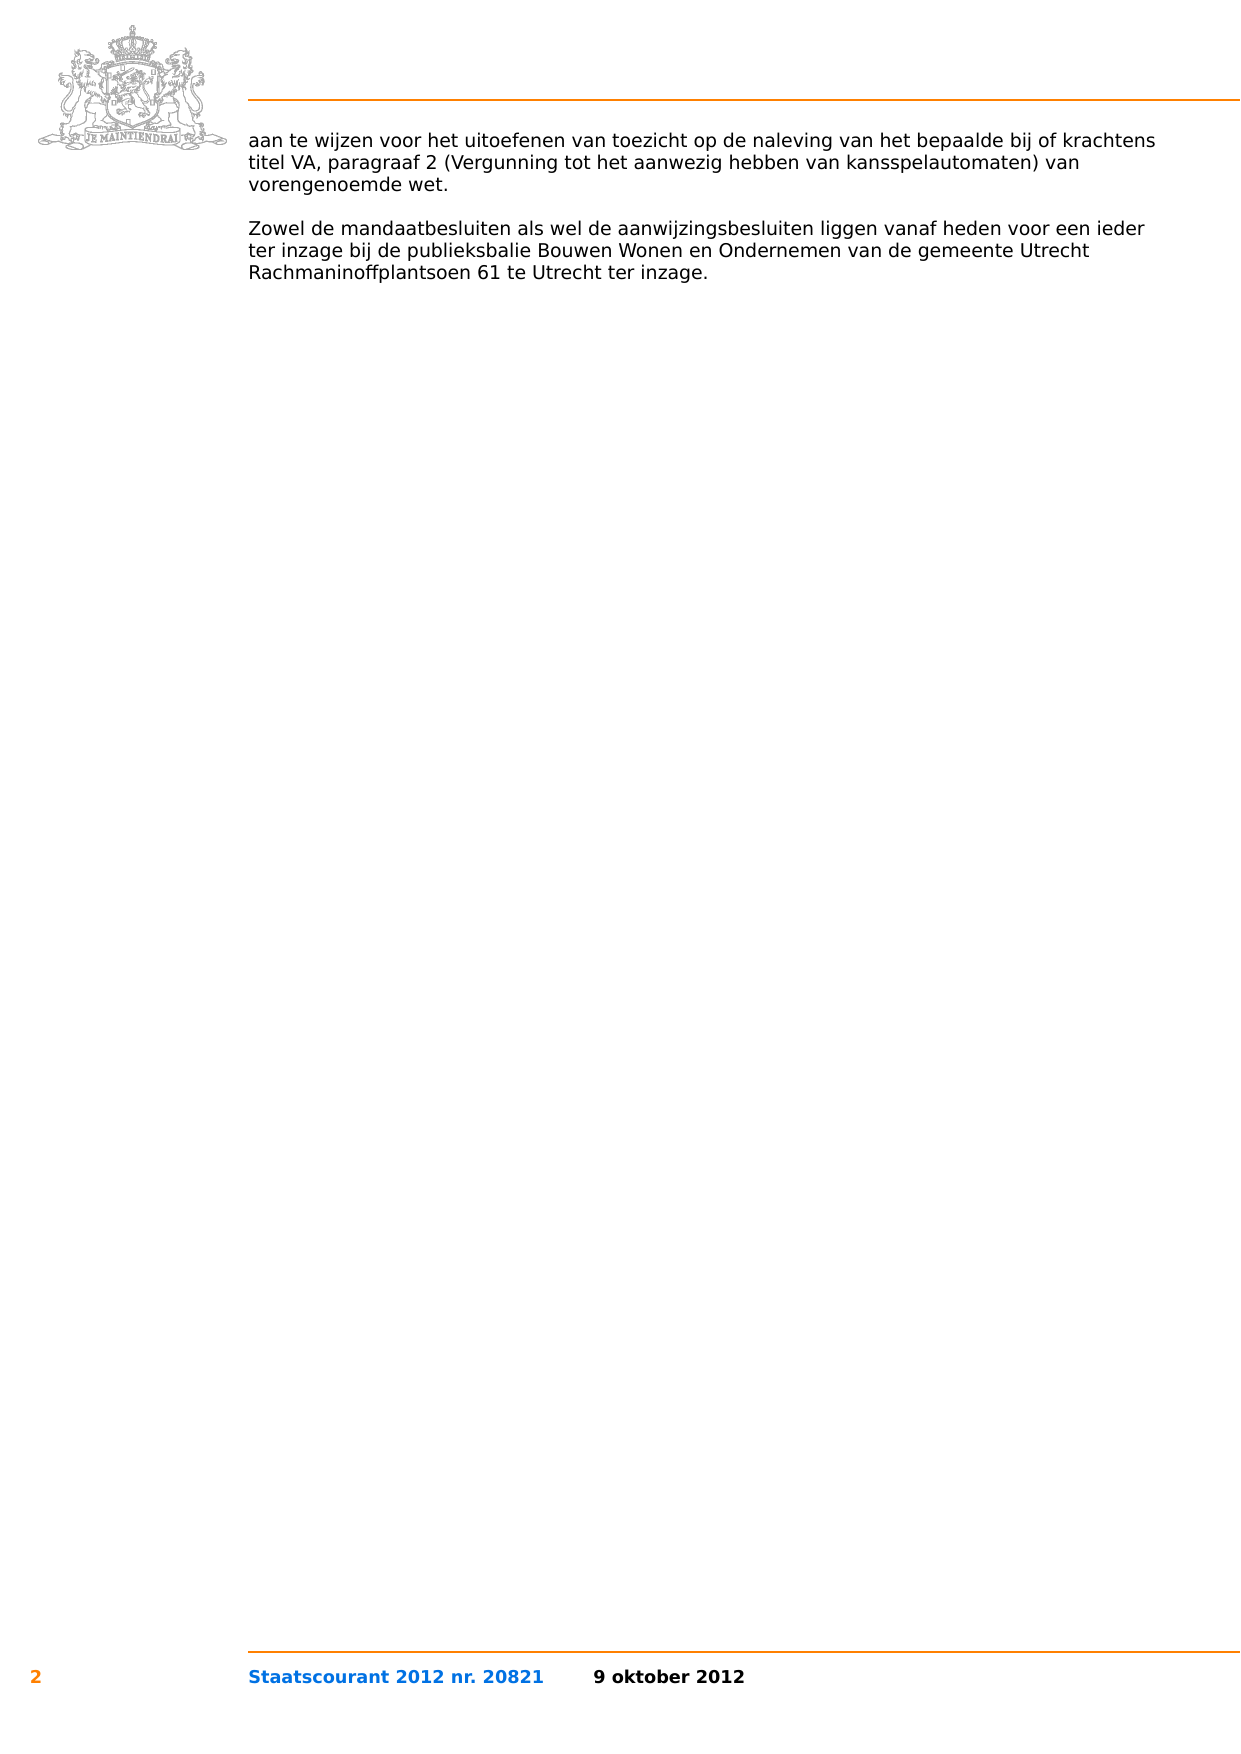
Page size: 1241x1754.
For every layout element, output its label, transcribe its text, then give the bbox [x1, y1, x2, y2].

text aan te wijzen voor het uitoefenen van toezicht op de naleving van het bepaalde bij of krachtens titel VA, paragraaf 2 (Vergunning tot het aanwezig hebben van kansspelautomaten) van vorengenoemde wet. [248, 130, 1163, 196]
text Zowel de mandaatbesluiten als wel de aanwijzingsbesluiten liggen vanaf heden voor een ieder ter inzage bij de publieksbalie Bouwen Wonen en Ondernemen van de gemeente Utrecht Rachmaninoffplantsoen 61 te Utrecht ter inzage. [248, 218, 1163, 284]
picture [38, 25, 227, 150]
